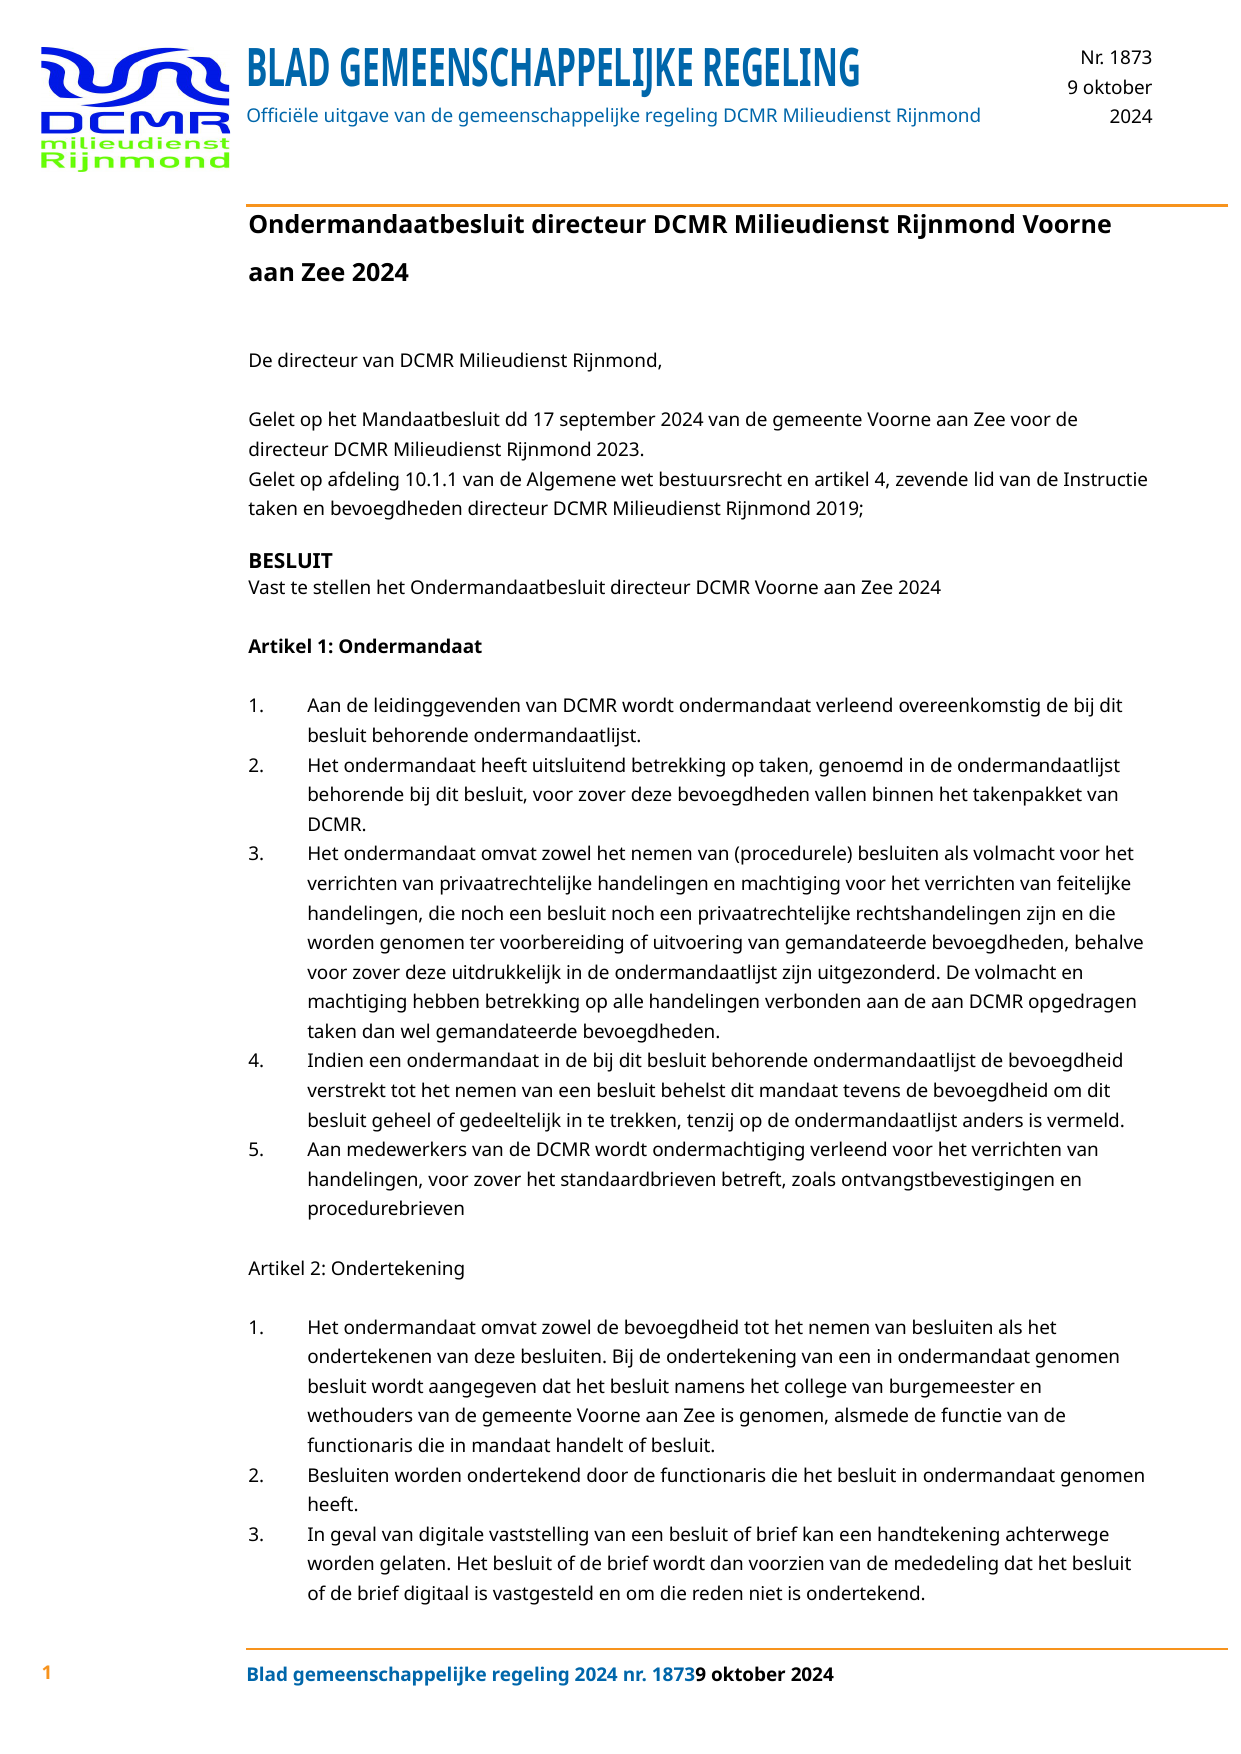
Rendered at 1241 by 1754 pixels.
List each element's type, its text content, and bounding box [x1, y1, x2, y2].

list Het ondermandaat heeft uitsluitend betrekking op taken, genoemd in de ondermandaatlijst behorende bij dit besluit, voor zover deze bevoegdheden vallen binnen het takenpakket van DCMR. [248, 752, 1152, 837]
picture [41, 47, 231, 172]
list Indien een ondermandaat in de bij dit besluit behorende ondermandaatlijst de bevoegdheid verstrekt tot het nemen van een besluit behelst dit mandaat tevens de bevoegdheid om dit besluit geheel of gedeeltelijk in te trekken, tenzij op de ondermandaatlijst anders is vermeld. [248, 1048, 1152, 1132]
text Vast te stellen het Ondermandaatbesluit directeur DCMR Voorne aan Zee 2024 [248, 574, 1152, 600]
list Aan de leidinggevenden van DCMR wordt ondermandaat verleend overeenkomstig de bij dit besluit behorende ondermandaatlijst. [248, 693, 1152, 748]
list In geval van digitale vaststelling van een besluit of brief kan een handtekening achterwege worden gelaten. Het besluit of de brief wordt dan voorzien van de mededeling dat het besluit of de brief digitaal is vastgesteld en om die reden niet is ondertekend. [248, 1521, 1152, 1606]
list Het ondermandaat omvat zowel het nemen van (procedurele) besluiten als volmacht voor het verrichten van privaatrechtelijke handelingen en machtiging voor het verrichten van feitelijke handelingen, die noch een besluit noch een privaatrechtelijke rechtshandelingen zijn en die worden genomen ter voorbereiding of uitvoering van gemandateerde bevoegdheden, behalve voor zover deze uitdrukkelijk in de ondermandaatlijst zijn uitgezonderd. De volmacht en machtiging hebben betrekking op alle handelingen verbonden aan de aan DCMR opgedragen taken dan wel gemandateerde bevoegdheden. [248, 841, 1152, 1044]
list Aan medewerkers van de DCMR wordt ondermachtiging verleend voor het verrichten van handelingen, voor zover het standaardbrieven betreft, zoals ontvangstbevestigingen en procedurebrieven [248, 1136, 1152, 1221]
list Besluiten worden ondertekend door de functionaris die het besluit in ondermandaat genomen heeft. [248, 1462, 1152, 1517]
text BESLUIT [248, 546, 1152, 574]
text Artikel 2: Ondertekening [248, 1255, 1152, 1280]
text Artikel 1: Ondermandaat [248, 633, 1152, 659]
text Gelet op afdeling 10.1.1 van de Algemene wet bestuursrecht en artikel 4, zevende lid van de Instructie taken en bevoegdheden directeur DCMR Milieudienst Rijnmond 2019; [248, 466, 1152, 521]
text De directeur van DCMR Milieudienst Rijnmond, [248, 347, 1152, 373]
list Het ondermandaat omvat zowel de bevoegdheid tot het nemen van besluiten als het ondertekenen van deze besluiten. Bij de ondertekening van een in ondermandaat genomen besluit wordt aangegeven dat het besluit namens het college van burgemeester en wethouders van de gemeente Voorne aan Zee is genomen, alsmede de functie van de functionaris die in mandaat handelt of besluit. [248, 1314, 1152, 1458]
text Ondermandaatbesluit directeur DCMR Milieudienst Rijnmond Voorne aan Zee 2024 [248, 207, 1152, 288]
text Gelet op het Mandaatbesluit dd 17 september 2024 van de gemeente Voorne aan Zee voor de directeur DCMR Milieudienst Rijnmond 2023. [248, 407, 1152, 462]
